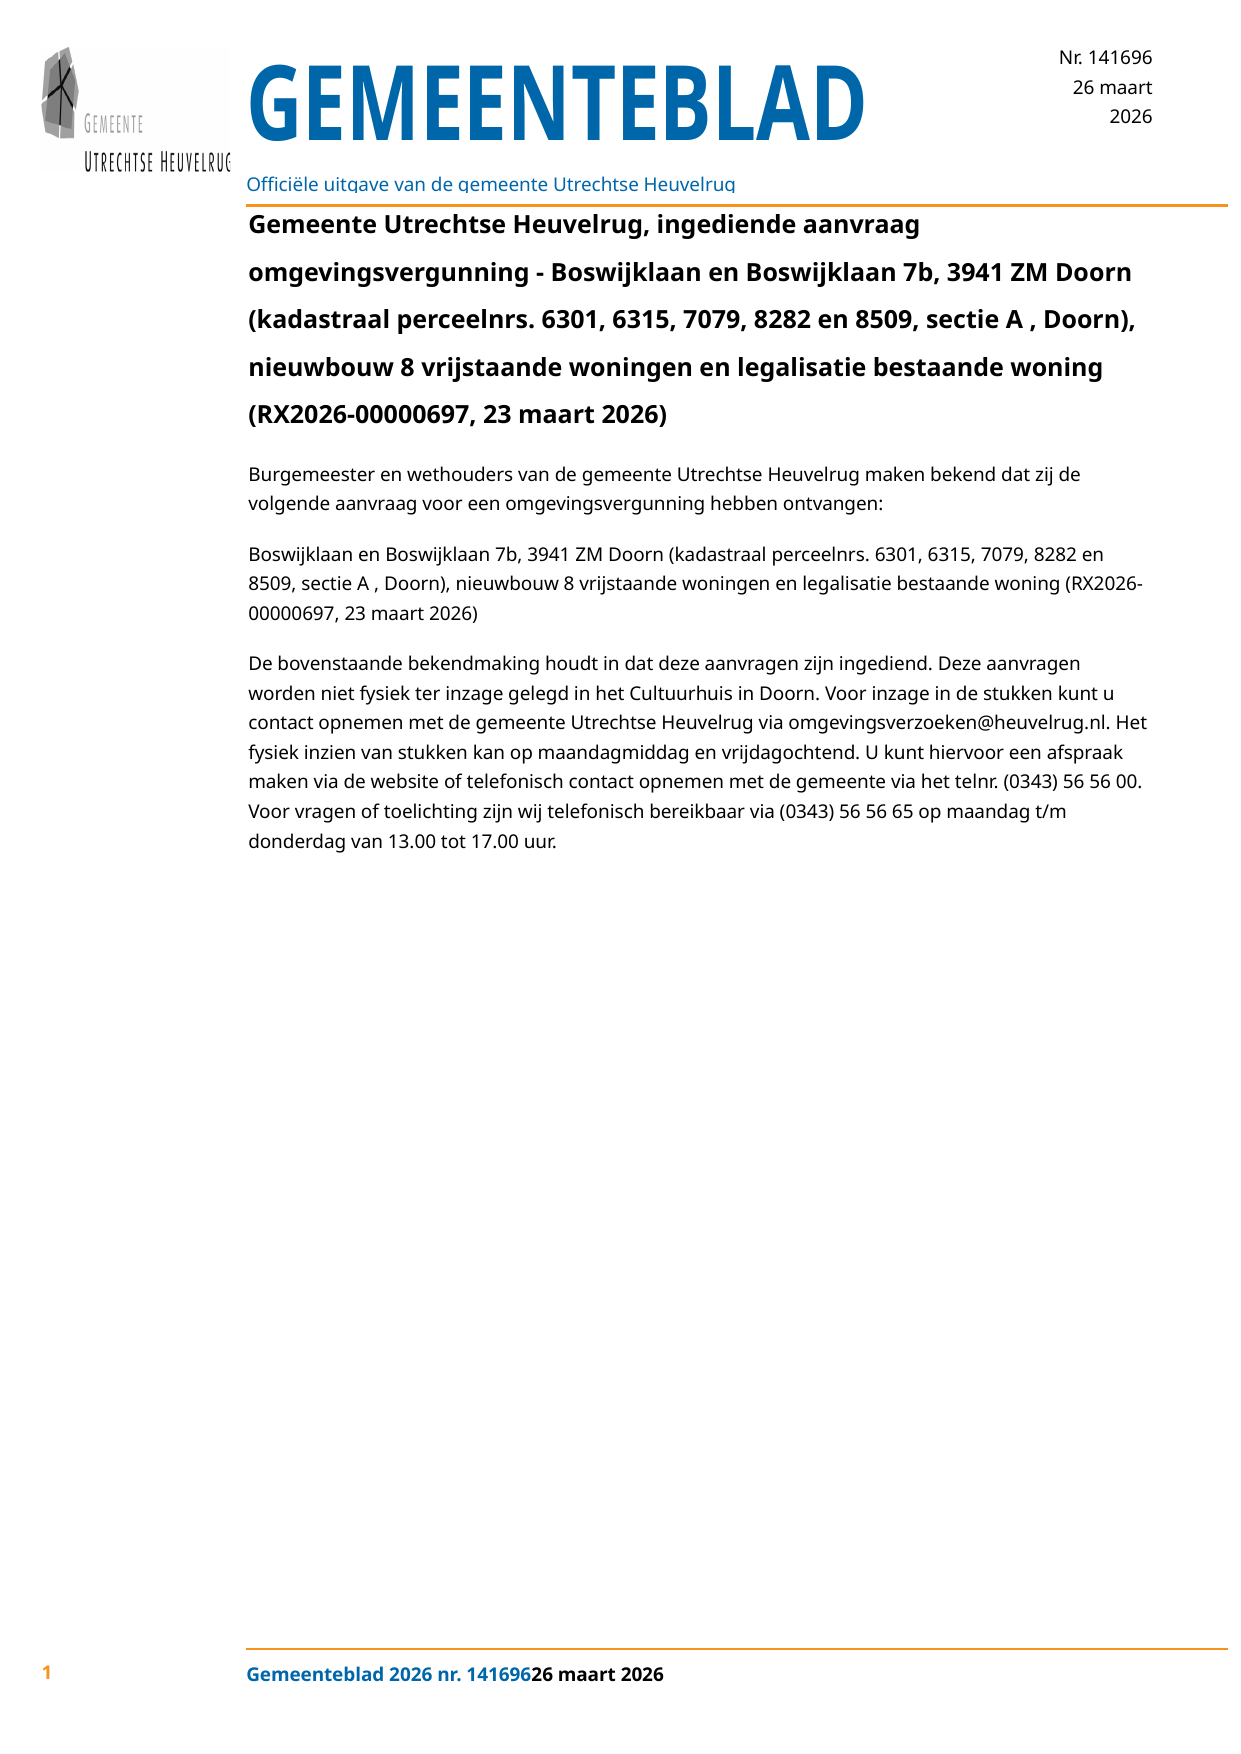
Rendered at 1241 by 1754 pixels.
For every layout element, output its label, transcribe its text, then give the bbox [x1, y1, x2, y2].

text De bovenstaande bekendmaking houdt in dat deze aanvragen zijn ingediend. Deze aanvragen worden niet fysiek ter inzage gelegd in het Cultuurhuis in Doorn. Voor inzage in de stukken kunt u contact opnemen met de gemeente Utrechtse Heuvelrug via omgevingsverzoeken@heuvelrug.nl. Het fysiek inzien van stukken kan op maandagmiddag en vrijdagochtend. U kunt hiervoor een afspraak maken via de website of telefonisch contact opnemen met de gemeente via het telnr. (0343) 56 56 00. Voor vragen of toelichting zijn wij telefonisch bereikbaar via (0343) 56 56 65 op maandag t/m donderdag van 13.00 tot 17.00 uur. [248, 650, 1152, 853]
text Gemeente Utrechtse Heuvelrug, ingediende aanvraag omgevingsvergunning - Boswijklaan en Boswijklaan 7b, 3941 ZM Doorn (kadastraal perceelnrs. 6301, 6315, 7079, 8282 en 8509, sectie A , Doorn), nieuwbouw 8 vrijstaande woningen en legalisatie bestaande woning (RX2026-00000697, 23 maart 2026) [248, 207, 1152, 431]
picture [41, 47, 231, 172]
text Boswijklaan en Boswijklaan 7b, 3941 ZM Doorn (kadastraal perceelnrs. 6301, 6315, 7079, 8282 en 8509, sectie A , Doorn), nieuwbouw 8 vrijstaande woningen en legalisatie bestaande woning (RX2026-00000697, 23 maart 2026) [248, 541, 1152, 626]
text Burgemeester en wethouders van de gemeente Utrechtse Heuvelrug maken bekend dat zij de volgende aanvraag voor een omgevingsvergunning hebben ontvangen: [248, 461, 1152, 516]
